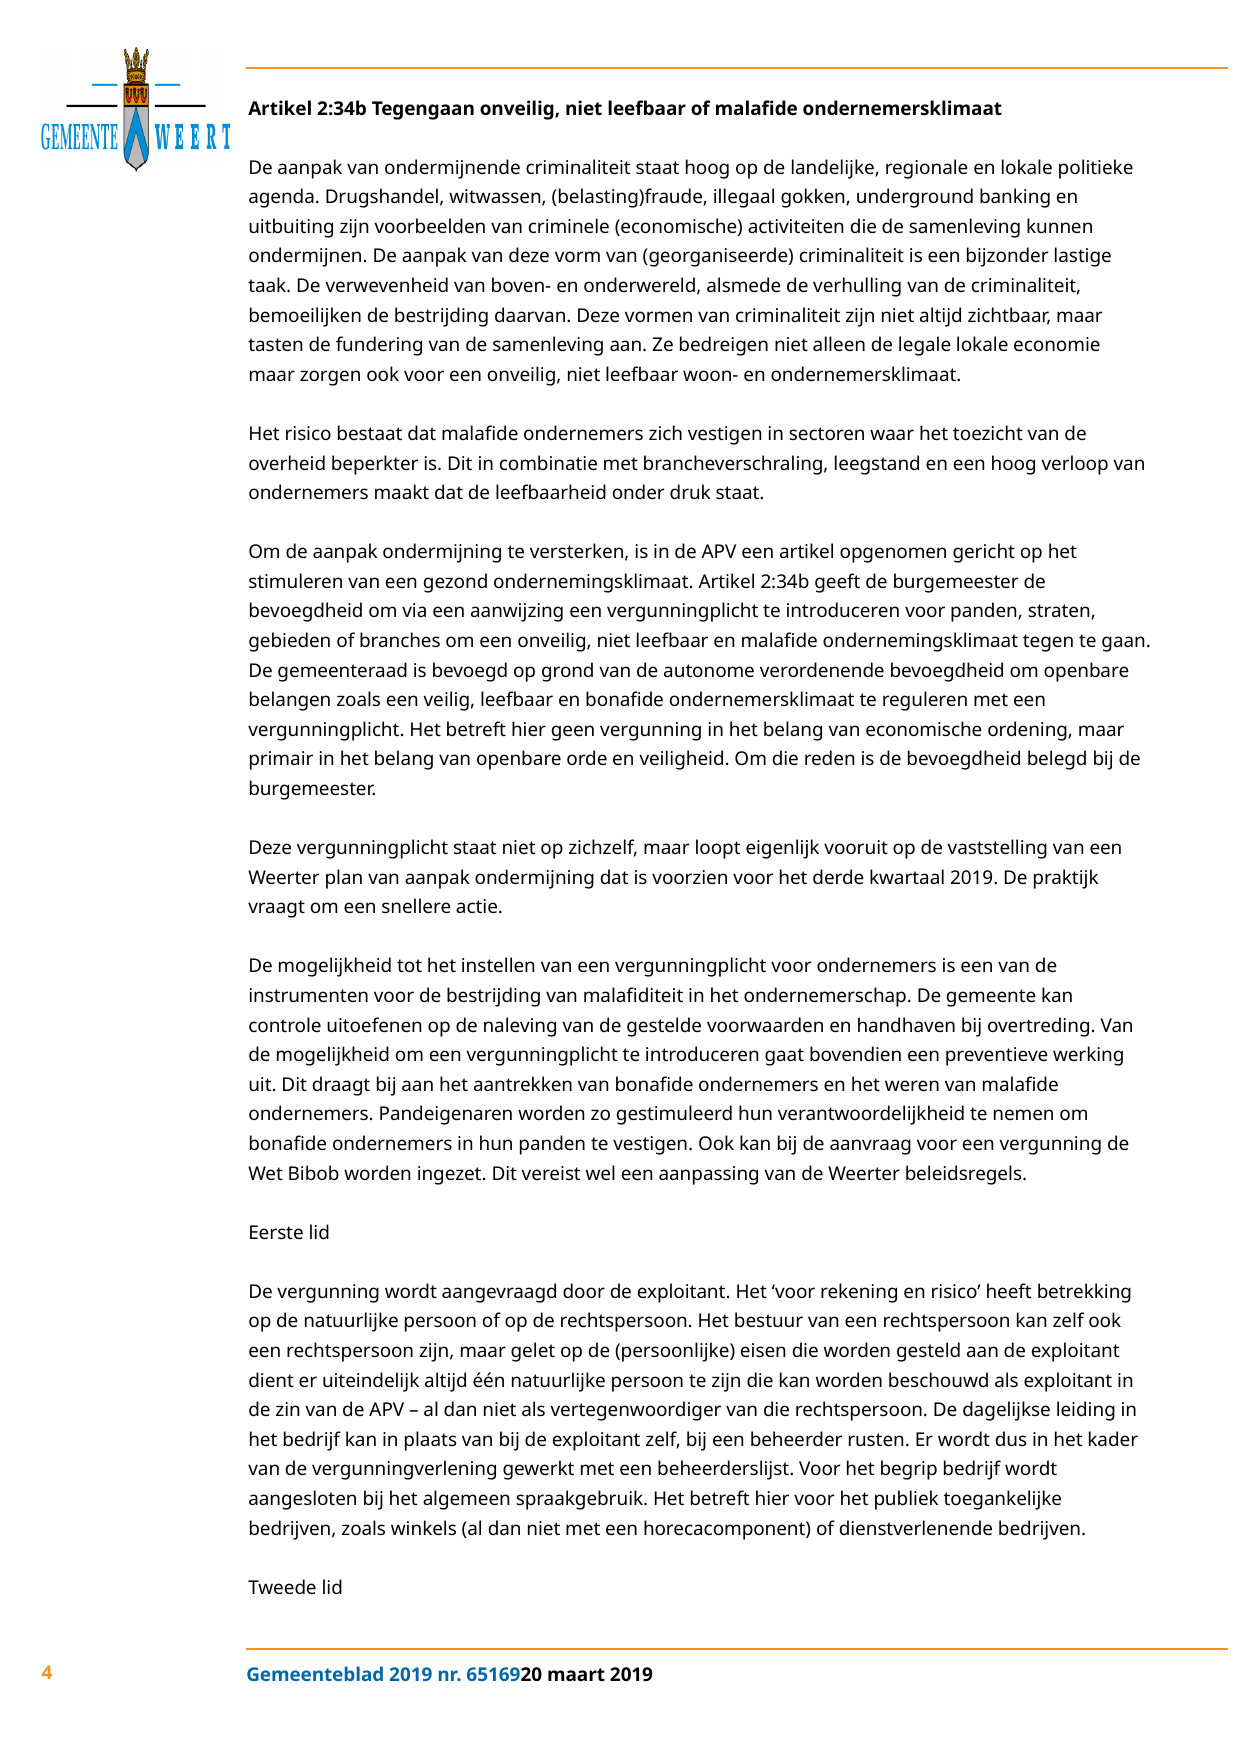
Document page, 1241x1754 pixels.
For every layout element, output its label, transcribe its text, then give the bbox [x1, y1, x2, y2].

text Om de aanpak ondermijning te versterken, is in de APV een artikel opgenomen gericht op het stimuleren van een gezond ondernemingsklimaat. Artikel 2:34b geeft de burgemeester de bevoegdheid om via een aanwijzing een vergunningplicht te introduceren voor panden, straten, gebieden of branches om een onveilig, niet leefbaar en malafide ondernemingsklimaat tegen te gaan. De gemeenteraad is bevoegd op grond van de autonome verordenende bevoegdheid om openbare belangen zoals een veilig, leefbaar en bonafide ondernemersklimaat te reguleren met een vergunningplicht. Het betreft hier geen vergunning in het belang van economische ordening, maar primair in het belang van openbare orde en veiligheid. Om die reden is de bevoegdheid belegd bij de burgemeester. [248, 538, 1152, 801]
text De vergunning wordt aangevraagd door de exploitant. Het ‘voor rekening en risico’ heeft betrekking op de natuurlijke persoon of op de rechtspersoon. Het bestuur van een rechtspersoon kan zelf ook een rechtspersoon zijn, maar gelet op de (persoonlijke) eisen die worden gesteld aan de exploitant dient er uiteindelijk altijd één natuurlijke persoon te zijn die kan worden beschouwd als exploitant in de zin van de APV – al dan niet als vertegenwoordiger van die rechtspersoon. De dagelijkse leiding in het bedrijf kan in plaats van bij de exploitant zelf, bij een beheerder rusten. Er wordt dus in het kader van de vergunningverlening gewerkt met een beheerderslijst. Voor het begrip bedrijf wordt aangesloten bij het algemeen spraakgebruik. Het betreft hier voor het publiek toegankelijke bedrijven, zoals winkels (al dan niet met een horecacomponent) of dienstverlenende bedrijven. [248, 1278, 1152, 1541]
text Deze vergunningplicht staat niet op zichzelf, maar loopt eigenlijk vooruit op de vaststelling van een Weerter plan van aanpak ondermijning dat is voorzien voor het derde kwartaal 2019. De praktijk vraagt om een snellere actie. [248, 834, 1152, 919]
text Tweede lid [248, 1574, 1152, 1600]
text Het risico bestaat dat malafide ondernemers zich vestigen in sectoren waar het toezicht van de overheid beperkter is. Dit in combinatie met brancheverschraling, leegstand en een hoog verloop van ondernemers maakt dat de leefbaarheid onder druk staat. [248, 420, 1152, 505]
text De mogelijkheid tot het instellen van een vergunningplicht voor ondernemers is een van de instrumenten voor de bestrijding van malafiditeit in het ondernemerschap. De gemeente kan controle uitoefenen op de naleving van de gestelde voorwaarden en handhaven bij overtreding. Van de mogelijkheid om een vergunningplicht te introduceren gaat bovendien een preventieve werking uit. Dit draagt bij aan het aantrekken van bonafide ondernemers en het weren van malafide ondernemers. Pandeigenaren worden zo gestimuleerd hun verantwoordelijkheid te nemen om bonafide ondernemers in hun panden te vestigen. Ook kan bij de aanvraag voor een vergunning de Wet Bibob worden ingezet. Dit vereist wel een aanpassing van de Weerter beleidsregels. [248, 953, 1152, 1186]
text Eerste lid [248, 1219, 1152, 1245]
picture [41, 47, 231, 172]
text Artikel 2:34b Tegengaan onveilig, niet leefbaar of malafide ondernemersklimaat [248, 95, 1152, 121]
text De aanpak van ondermijnende criminaliteit staat hoog op de landelijke, regionale en lokale politieke agenda. Drugshandel, witwassen, (belasting)fraude, illegaal gokken, underground banking en uitbuiting zijn voorbeelden van criminele (economische) activiteiten die de samenleving kunnen ondermijnen. De aanpak van deze vorm van (georganiseerde) criminaliteit is een bijzonder lastige taak. De verwevenheid van boven- en onderwereld, alsmede de verhulling van de criminaliteit, bemoeilijken de bestrijding daarvan. Deze vormen van criminaliteit zijn niet altijd zichtbaar, maar tasten de fundering van de samenleving aan. Ze bedreigen niet alleen de legale lokale economie maar zorgen ook voor een onveilig, niet leefbaar woon- en ondernemersklimaat. [248, 154, 1152, 387]
